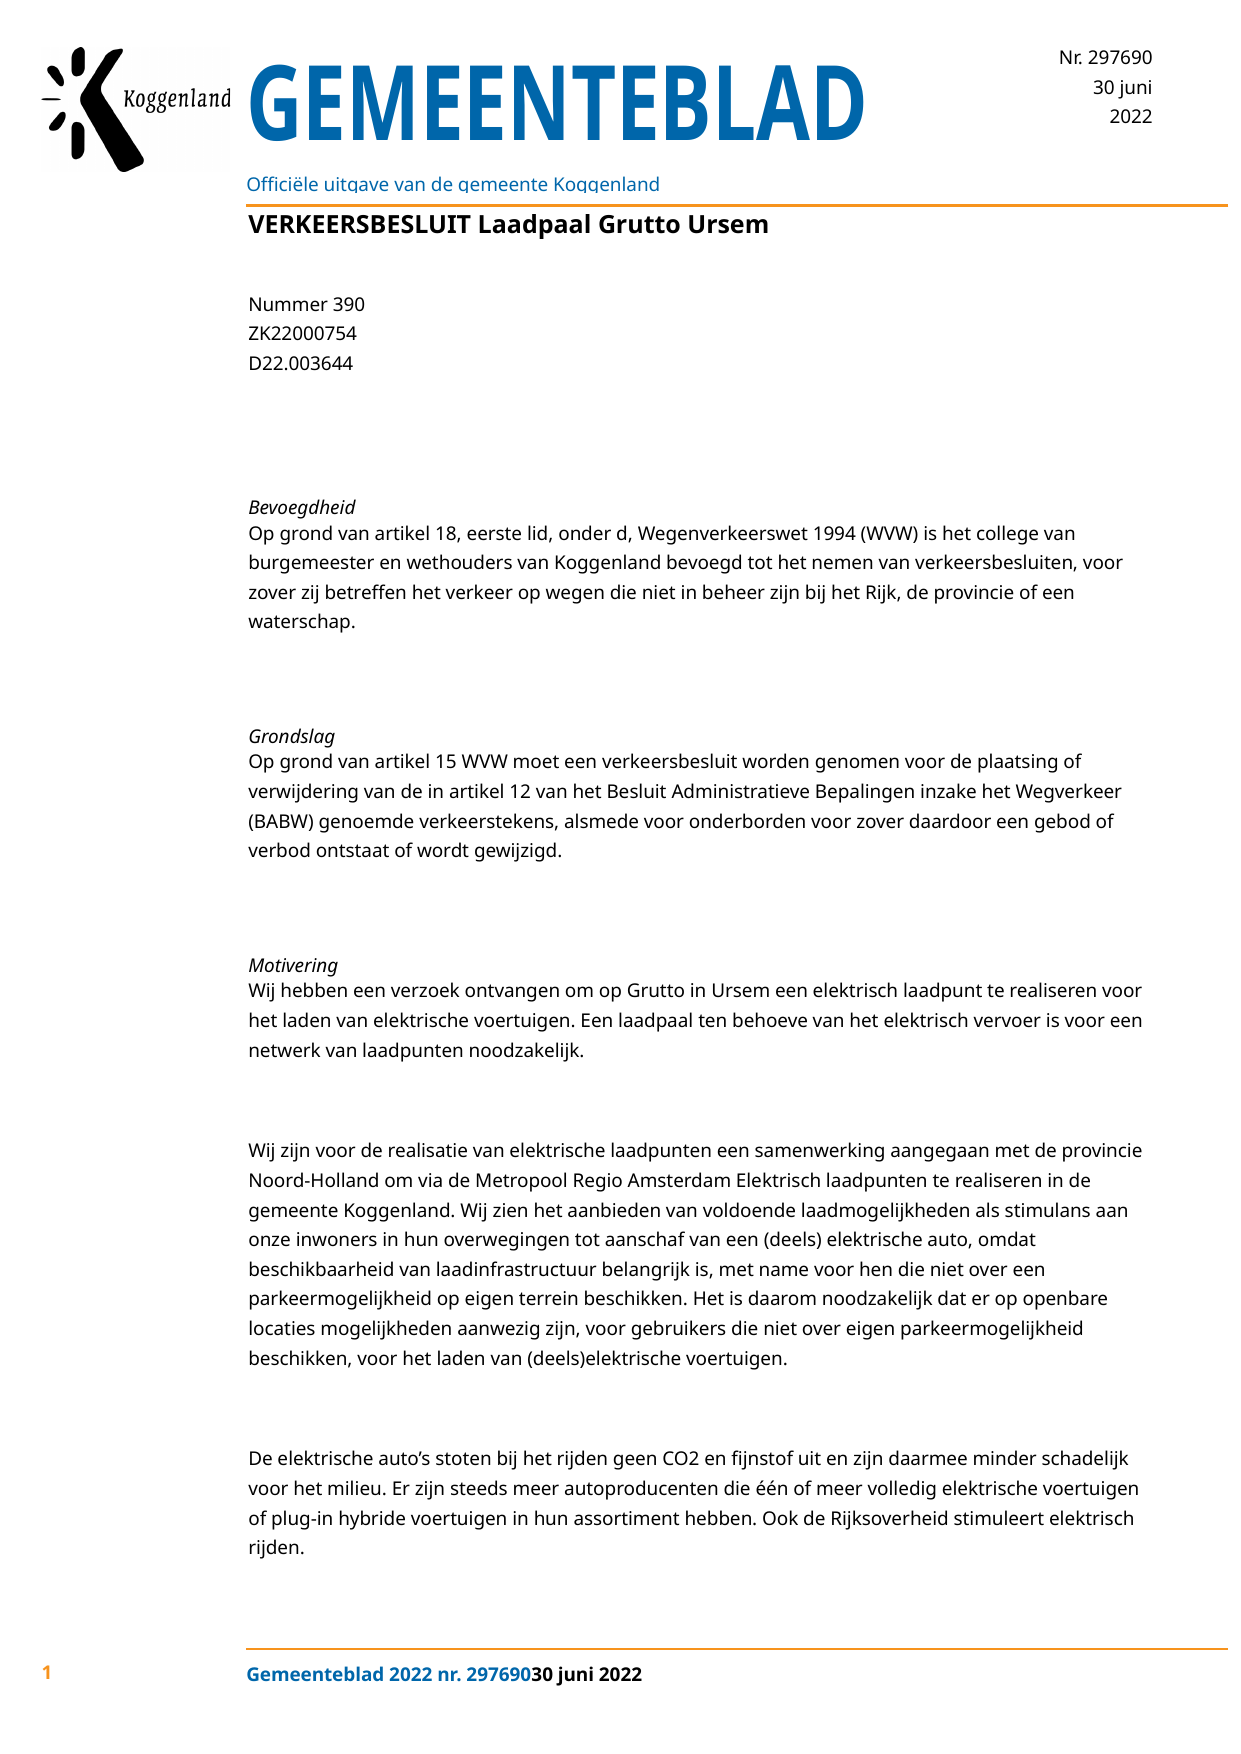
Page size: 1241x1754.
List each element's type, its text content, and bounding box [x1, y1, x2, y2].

text Wij zijn voor de realisatie van elektrische laadpunten een samenwerking aangegaan met de provincie Noord-Holland om via de Metropool Regio Amsterdam Elektrisch laadpunten te realiseren in de gemeente Koggenland. Wij zien het aanbieden van voldoende laadmogelijkheden als stimulans aan onze inwoners in hun overwegingen tot aanschaf van een (deels) elektrische auto, omdat beschikbaarheid van laadinfrastructuur belangrijk is, met name voor hen die niet over een parkeermogelijkheid op eigen terrein beschikken. Het is daarom noodzakelijk dat er op openbare locaties mogelijkheden aanwezig zijn, voor gebruikers die niet over eigen parkeermogelijkheid beschikken, voor het laden van (deels)elektrische voertuigen. [248, 1138, 1152, 1370]
text Bevoegdheid [248, 494, 1152, 520]
text VERKEERSBESLUIT Laadpaal Grutto Ursem [248, 207, 1152, 241]
text Grondslag [248, 723, 1152, 749]
text Op grond van artikel 18, eerste lid, onder d, Wegenverkeerswet 1994 (WVW) is het college van burgemeester en wethouders van Koggenland bevoegd tot het nemen van verkeersbesluiten, voor zover zij betreffen het verkeer op wegen die niet in beheer zijn bij het Rijk, de provincie of een waterschap. [248, 520, 1152, 634]
text Motivering [248, 952, 1152, 978]
text Wij hebben een verzoek ontvangen om op Grutto in Ursem een elektrisch laadpunt te realiseren voor het laden van elektrische voertuigen. Een laadpaal ten behoeve van het elektrisch vervoer is voor een netwerk van laadpunten noodzakelijk. [248, 978, 1152, 1062]
text ZK22000754 [248, 321, 1152, 346]
text Nummer 390 [248, 291, 1152, 317]
text Op grond van artikel 15 WVW moet een verkeersbesluit worden genomen voor de plaatsing of verwijdering van de in artikel 12 van het Besluit Administratieve Bepalingen inzake het Wegverkeer (BABW) genoemde verkeerstekens, alsmede voor onderborden voor zover daardoor een gebod of verbod ontstaat of wordt gewijzigd. [248, 749, 1152, 863]
text D22.003644 [248, 350, 1152, 376]
picture [41, 47, 231, 172]
text De elektrische auto’s stoten bij het rijden geen CO2 en fijnstof uit en zijn daarmee minder schadelijk voor het milieu. Er zijn steeds meer autoproducenten die één of meer volledig elektrische voertuigen of plug-in hybride voertuigen in hun assortiment hebben. Ook de Rijksoverheid stimuleert elektrisch rijden. [248, 1446, 1152, 1560]
